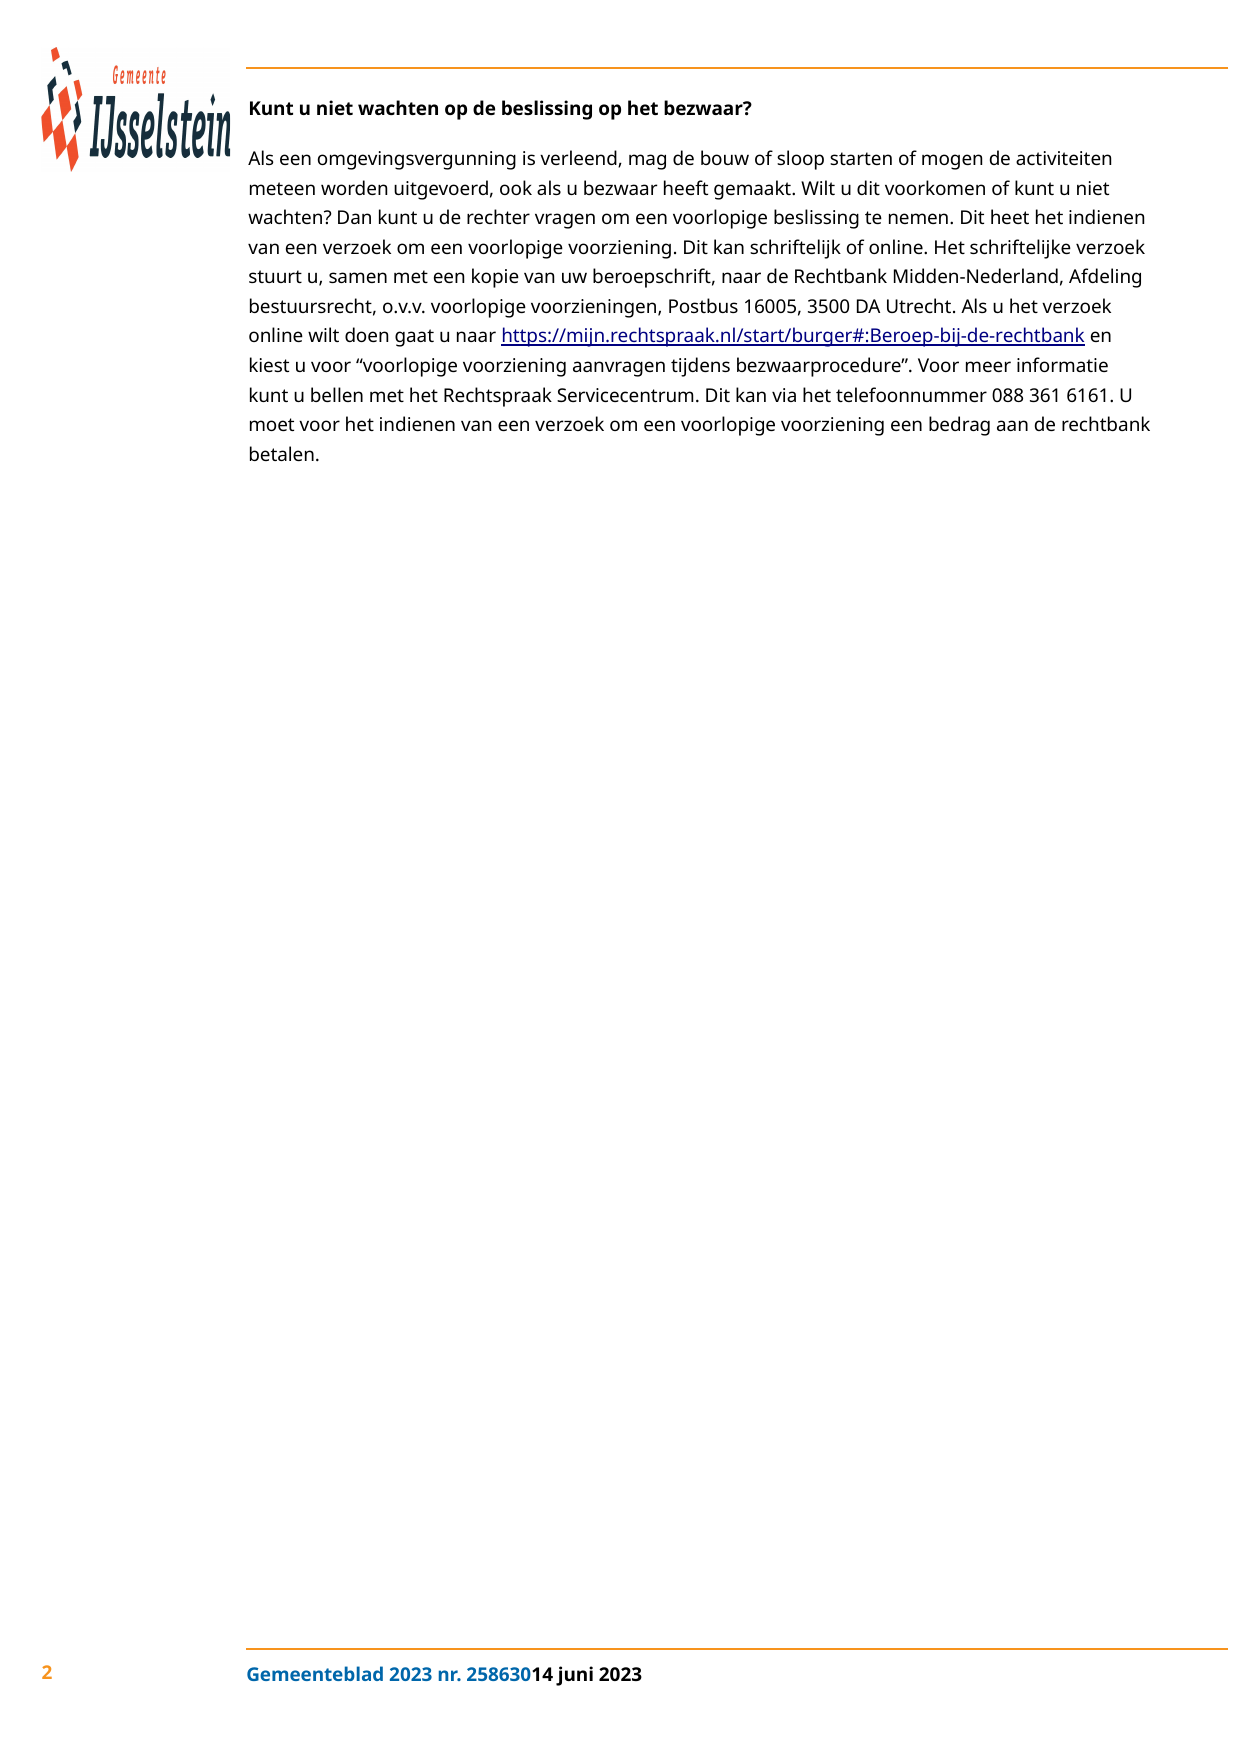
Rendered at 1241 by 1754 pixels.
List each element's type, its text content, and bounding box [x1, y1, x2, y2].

picture [41, 47, 231, 172]
text Als een omgevingsvergunning is verleend, mag de bouw of sloop starten of mogen de activiteiten meteen worden uitgevoerd, ook als u bezwaar heeft gemaakt. Wilt u dit voorkomen of kunt u niet wachten? Dan kunt u de rechter vragen om een voorlopige beslissing te nemen. Dit heet het indienen van een verzoek om een voorlopige voorziening. Dit kan schriftelijk of online. Het schriftelijke verzoek stuurt u, samen met een kopie van uw beroepschrift, naar de Rechtbank Midden-Nederland, Afdeling bestuursrecht, o.v.v. voorlopige voorzieningen, Postbus 16005, 3500 DA Utrecht. Als u het verzoek online wilt doen gaat u naar https://mijn.rechtspraak.nl/start/burger#:Beroep-bij-de-rechtbank en kiest u voor “voorlopige voorziening aanvragen tijdens bezwaarprocedure”. Voor meer informatie kunt u bellen met het Rechtspraak Servicecentrum. Dit kan via het telefoonnummer 088 361 6161. U moet voor het indienen van een verzoek om een voorlopige voorziening een bedrag aan de rechtbank betalen. [248, 145, 1152, 467]
text Kunt u niet wachten op de beslissing op het bezwaar? [248, 95, 1152, 121]
